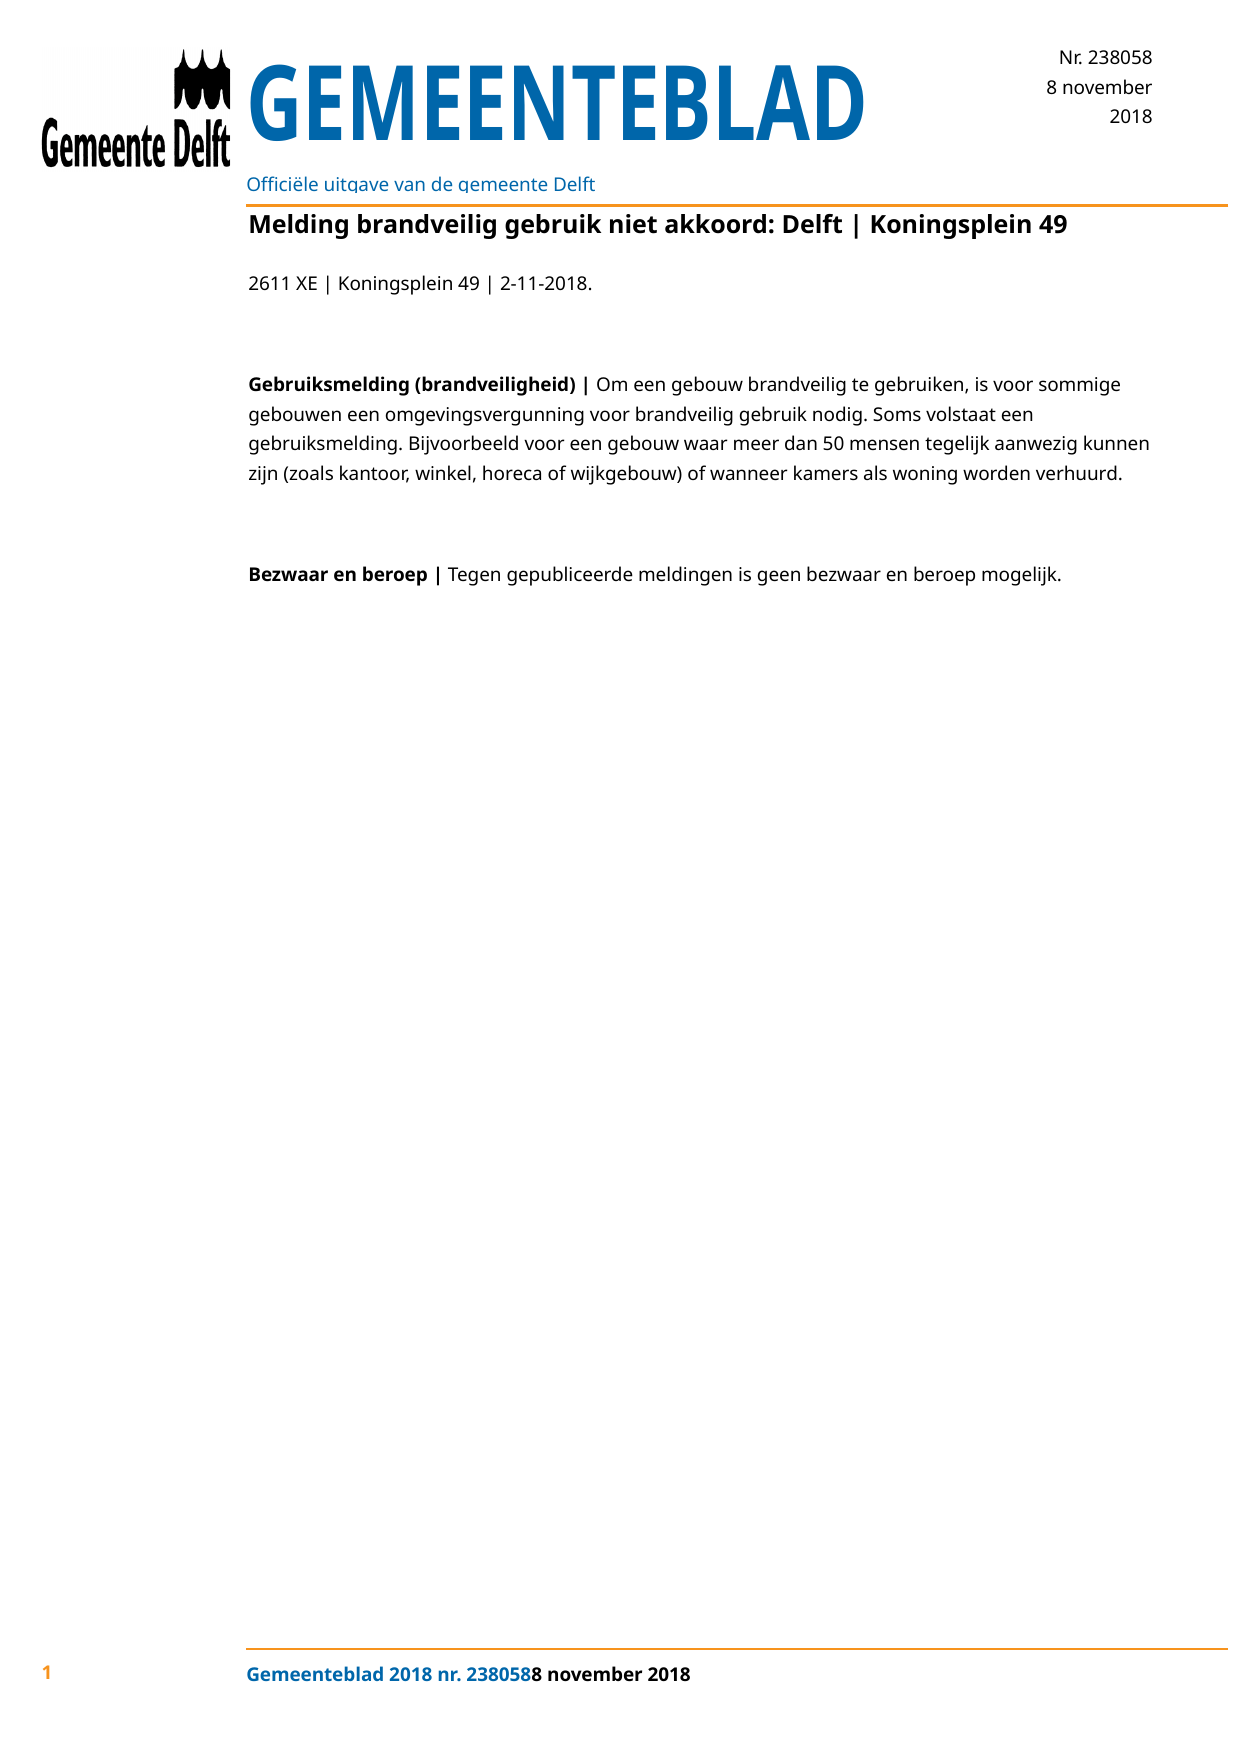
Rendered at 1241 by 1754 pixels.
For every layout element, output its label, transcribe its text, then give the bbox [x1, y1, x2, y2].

picture [41, 47, 231, 172]
text 2611 XE | Koningsplein 49 | 2-11-2018. [248, 270, 1152, 296]
text Melding brandveilig gebruik niet akkoord: Delft | Koningsplein 49 [248, 207, 1152, 241]
text Bezwaar en beroep | Tegen gepubliceerde meldingen is geen bezwaar en beroep mogelijk. [248, 561, 1152, 586]
text Gebruiksmelding (brandveiligheid) | Om een gebouw brandveilig te gebruiken, is voor sommige gebouwen een omgevingsvergunning voor brandveilig gebruik nodig. Soms volstaat een gebruiksmelding. Bijvoorbeeld voor een gebouw waar meer dan 50 mensen tegelijk aanwezig kunnen zijn (zoals kantoor, winkel, horeca of wijkgebouw) of wanneer kamers als woning worden verhuurd. [248, 371, 1152, 486]
